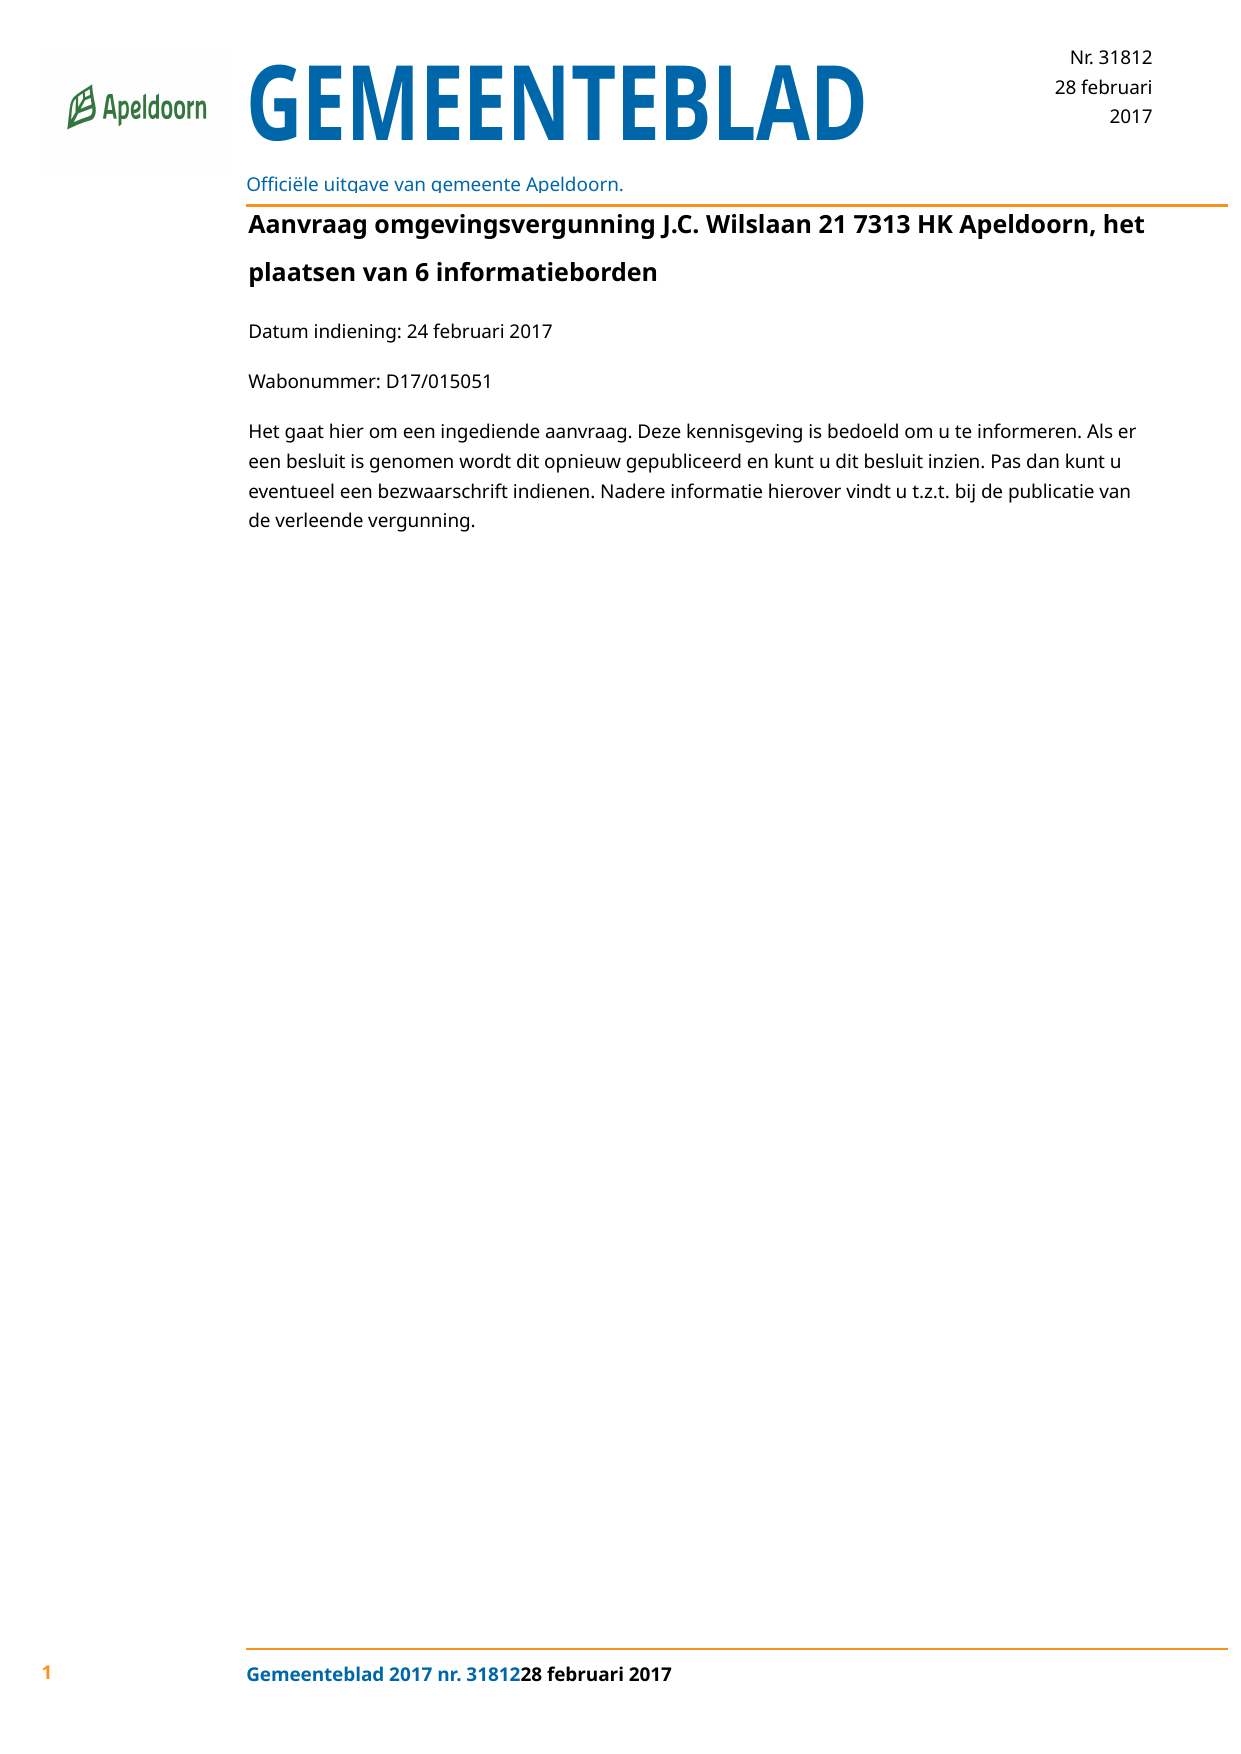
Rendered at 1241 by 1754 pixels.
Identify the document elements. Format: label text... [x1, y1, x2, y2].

text Aanvraag omgevingsvergunning J.C. Wilslaan 21 7313 HK Apeldoorn, het plaatsen van 6 informatieborden [248, 207, 1152, 288]
text Het gaat hier om een ingediende aanvraag. Deze kennisgeving is bedoeld om u te informeren. Als er een besluit is genomen wordt dit opnieuw gepubliceerd en kunt u dit besluit inzien. Pas dan kunt u eventueel een bezwaarschrift indienen. Nadere informatie hierover vindt u t.z.t. bij de publicatie van de verleende vergunning. [248, 419, 1152, 533]
text Wabonummer: D17/015051 [248, 368, 1152, 394]
picture [41, 47, 231, 172]
text Datum indiening: 24 februari 2017 [248, 318, 1152, 344]
